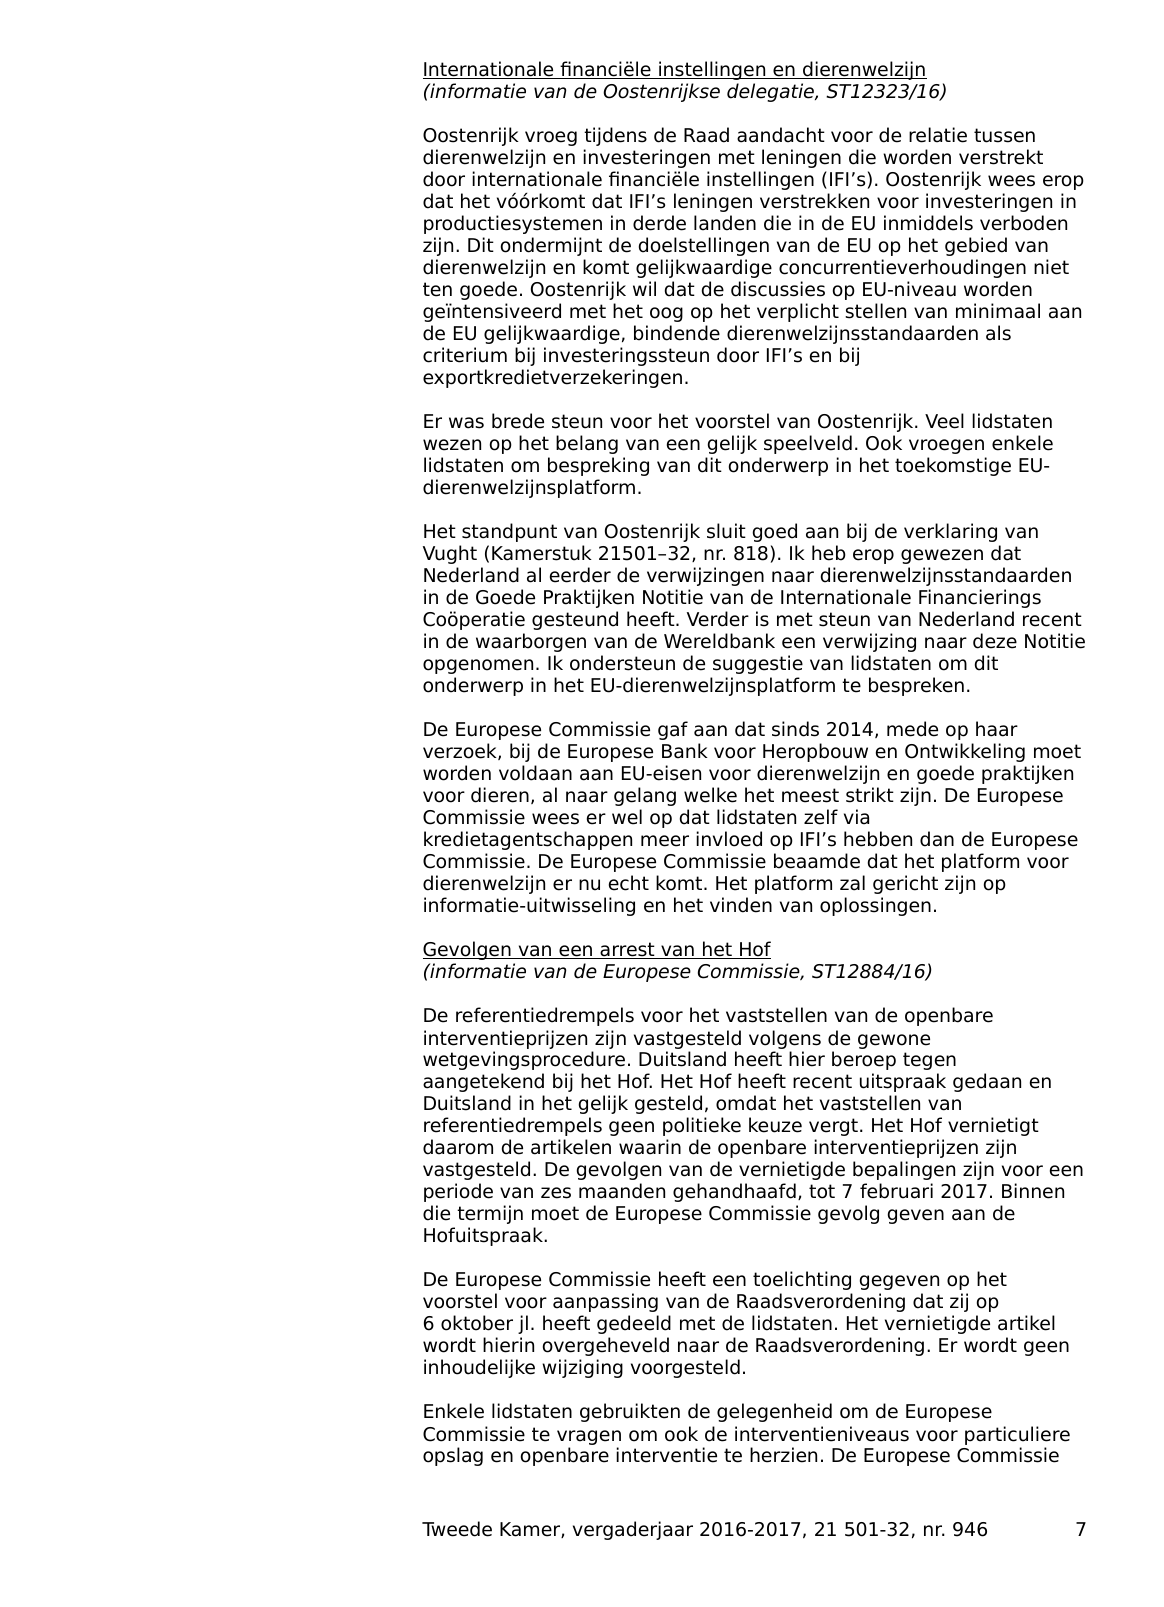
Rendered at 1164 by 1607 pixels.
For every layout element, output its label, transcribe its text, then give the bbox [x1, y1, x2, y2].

text (informatie van de Oostenrijkse delegatie, ST12323/16) [422, 81, 1087, 103]
text De referentiedrempels voor het vaststellen van de openbare interventieprijzen zijn vastgesteld volgens de gewone wetgevingsprocedure. Duitsland heeft hier beroep tegen aangetekend bij het Hof. Het Hof heeft recent uitspraak gedaan en Duitsland in het gelijk gesteld, omdat het vaststellen van referentiedrempels geen politieke keuze vergt. Het Hof vernietigt daarom de artikelen waarin de openbare interventieprijzen zijn vastgesteld. De gevolgen van de vernietigde bepalingen zijn voor een periode van zes maanden gehandhaafd, tot 7 februari 2017. Binnen die termijn moet de Europese Commissie gevolg geven aan de Hofuitspraak. [422, 1005, 1087, 1247]
text Enkele lidstaten gebruikten de gelegenheid om de Europese Commissie te vragen om ook de interventieniveaus voor particuliere opslag en openbare interventie te herzien. De Europese Commissie [422, 1401, 1087, 1467]
text De Europese Commissie heeft een toelichting gegeven op het voorstel voor aanpassing van de Raadsverordening dat zij op 6 oktober jl. heeft gedeeld met de lidstaten. Het vernietigde artikel wordt hierin overgeheveld naar de Raadsverordening. Er wordt geen inhoudelijke wijziging voorgesteld. [422, 1269, 1087, 1379]
subtitle Gevolgen van een arrest van het Hof [422, 939, 1087, 961]
text Er was brede steun voor het voorstel van Oostenrijk. Veel lidstaten wezen op het belang van een gelijk speelveld. Ook vroegen enkele lidstaten om bespreking van dit onderwerp in het toekomstige EU-dierenwelzijnsplatform. [422, 411, 1087, 499]
subtitle Internationale financiële instellingen en dierenwelzijn [422, 59, 1087, 81]
text (informatie van de Europese Commissie, ST12884/16) [422, 961, 1087, 983]
text Oostenrijk vroeg tijdens de Raad aandacht voor de relatie tussen dierenwelzijn en investeringen met leningen die worden verstrekt door internationale financiële instellingen (IFI’s). Oostenrijk wees erop dat het vóórkomt dat IFI’s leningen verstrekken voor investeringen in productiesystemen in derde landen die in de EU inmiddels verboden zijn. Dit ondermijnt de doelstellingen van de EU op het gebied van dierenwelzijn en komt gelijkwaardige concurrentieverhoudingen niet ten goede. Oostenrijk wil dat de discussies op EU-niveau worden geïntensiveerd met het oog op het verplicht stellen van minimaal aan de EU gelijkwaardige, bindende dierenwelzijnsstandaarden als criterium bij investeringssteun door IFI’s en bij exportkredietverzekeringen. [422, 125, 1087, 389]
text De Europese Commissie gaf aan dat sinds 2014, mede op haar verzoek, bij de Europese Bank voor Heropbouw en Ontwikkeling moet worden voldaan aan EU-eisen voor dierenwelzijn en goede praktijken voor dieren, al naar gelang welke het meest strikt zijn. De Europese Commissie wees er wel op dat lidstaten zelf via kredietagentschappen meer invloed op IFI’s hebben dan de Europese Commissie. De Europese Commissie beaamde dat het platform voor dierenwelzijn er nu echt komt. Het platform zal gericht zijn op informatie-uitwisseling en het vinden van oplossingen. [422, 719, 1087, 917]
text Het standpunt van Oostenrijk sluit goed aan bij de verklaring van Vught (Kamerstuk 21501–32, nr. 818). Ik heb erop gewezen dat Nederland al eerder de verwijzingen naar dierenwelzijnsstandaarden in de Goede Praktijken Notitie van de Internationale Financierings Coöperatie gesteund heeft. Verder is met steun van Nederland recent in de waarborgen van de Wereldbank een verwijzing naar deze Notitie opgenomen. Ik ondersteun de suggestie van lidstaten om dit onderwerp in het EU-dierenwelzijnsplatform te bespreken. [422, 521, 1087, 697]
